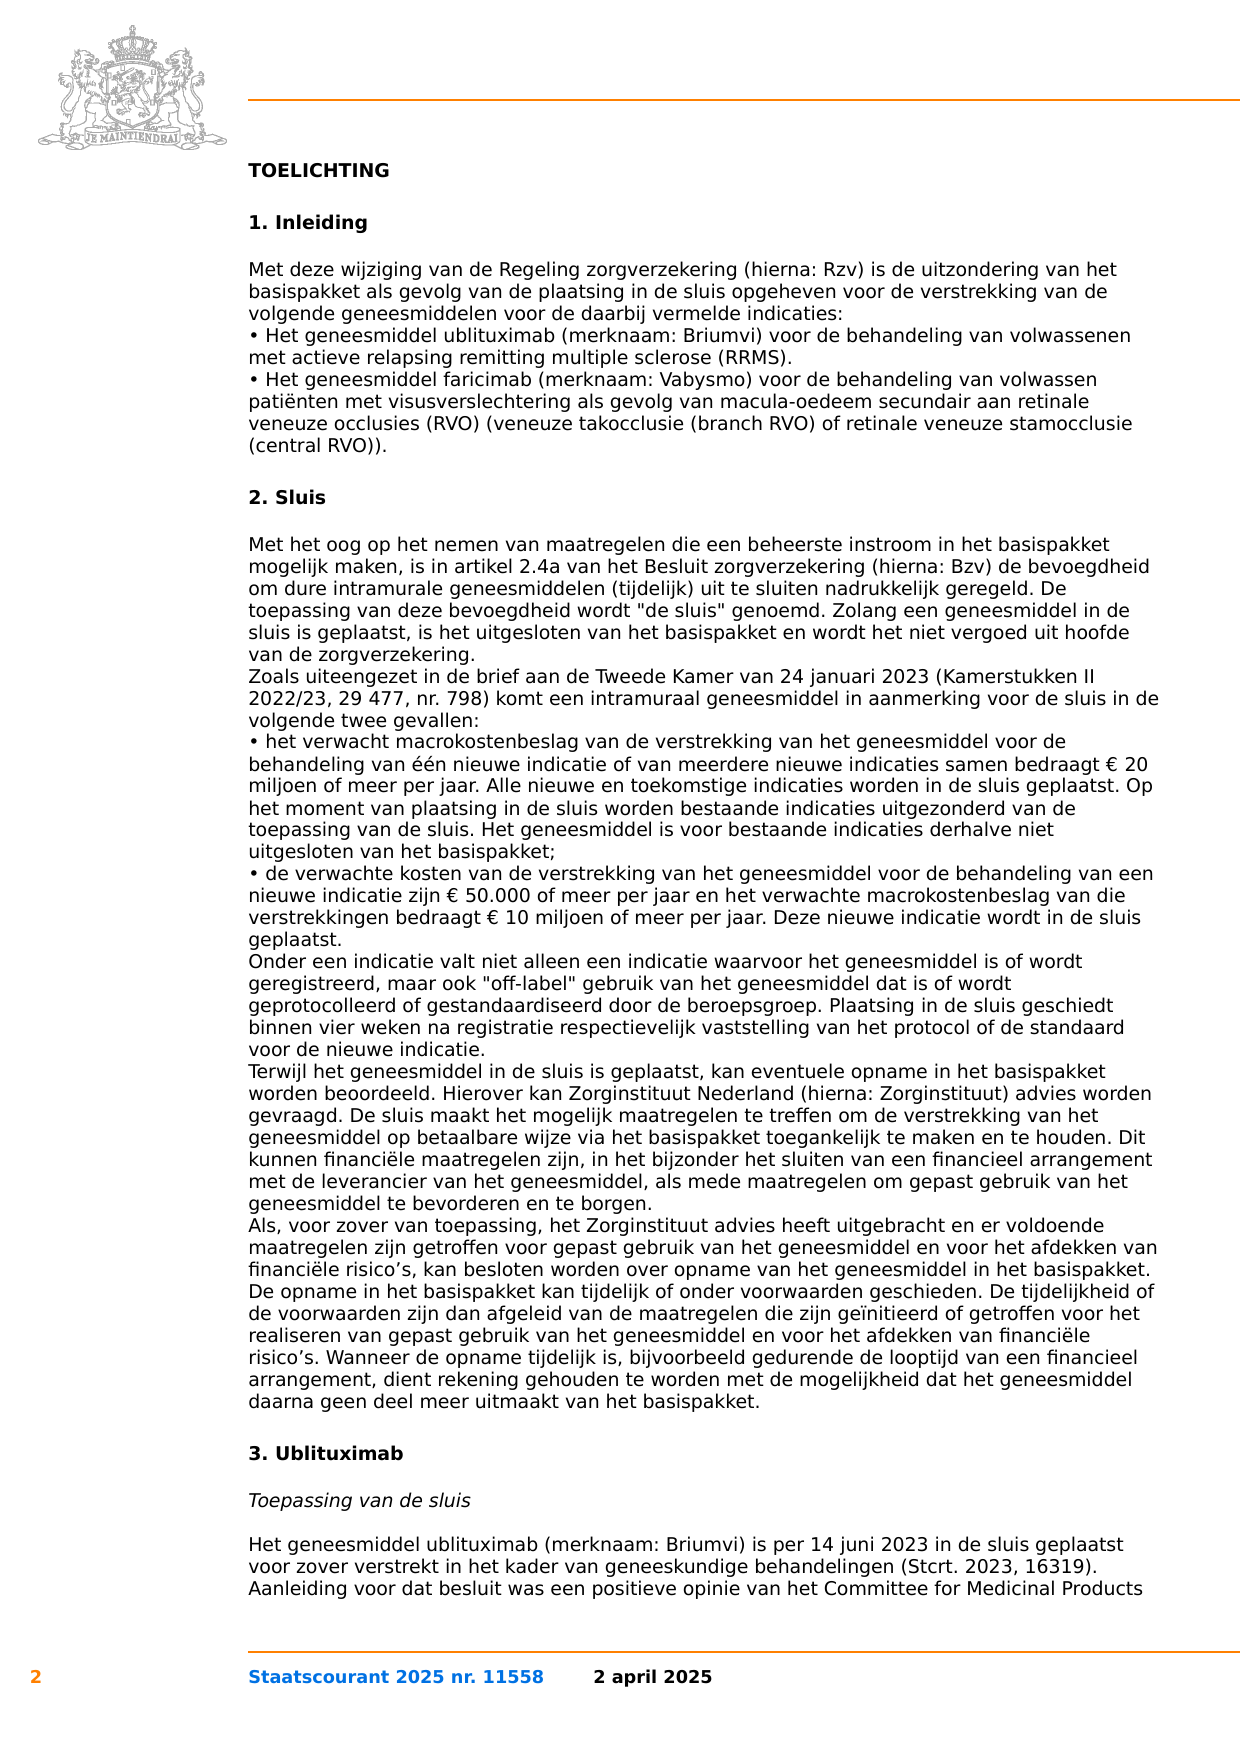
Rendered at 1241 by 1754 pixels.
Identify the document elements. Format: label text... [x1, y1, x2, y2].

text De opname in het basispakket kan tijdelijk of onder voorwaarden geschieden. De tijdelijkheid of de voorwaarden zijn dan afgeleid van de maatregelen die zijn geïnitieerd of getroffen voor het realiseren van gepast gebruik van het geneesmiddel en voor het afdekken van financiële risico’s. Wanneer de opname tijdelijk is, bijvoorbeeld gedurende de looptijd van een financieel arrangement, dient rekening gehouden te worden met de mogelijkheid dat het geneesmiddel daarna geen deel meer uitmaakt van het basispakket. [248, 1281, 1163, 1413]
text Met het oog op het nemen van maatregelen die een beheerste instroom in het basispakket mogelijk maken, is in artikel 2.4a van het Besluit zorgverzekering (hierna: Bzv) de bevoegdheid om dure intramurale geneesmiddelen (tijdelijk) uit te sluiten nadrukkelijk geregeld. De toepassing van deze bevoegdheid wordt "de sluis" genoemd. Zolang een geneesmiddel in de sluis is geplaatst, is het uitgesloten van het basispakket en wordt het niet vergoed uit hoofde van de zorgverzekering. [248, 534, 1163, 666]
text • de verwachte kosten van de verstrekking van het geneesmiddel voor de behandeling van een nieuwe indicatie zijn € 50.000 of meer per jaar en het verwachte macrokostenbeslag van die verstrekkingen bedraagt € 10 miljoen of meer per jaar. Deze nieuwe indicatie wordt in de sluis geplaatst. [248, 863, 1163, 951]
subtitle 1. Inleiding [248, 212, 1163, 234]
text • Het geneesmiddel ublituximab (merknaam: Briumvi) voor de behandeling van volwassenen met actieve relapsing remitting multiple sclerose (RRMS). [248, 325, 1163, 369]
text Het geneesmiddel ublituximab (merknaam: Briumvi) is per 14 juni 2023 in de sluis geplaatst voor zover verstrekt in het kader van geneeskundige behandelingen (Stcrt. 2023, 16319). Aanleiding voor dat besluit was een positieve opinie van het Committee for Medicinal Products [248, 1534, 1163, 1599]
text • het verwacht macrokostenbeslag van de verstrekking van het geneesmiddel voor de behandeling van één nieuwe indicatie of van meerdere nieuwe indicaties samen bedraagt € 20 miljoen of meer per jaar. Alle nieuwe en toekomstige indicaties worden in de sluis geplaatst. Op het moment van plaatsing in de sluis worden bestaande indicaties uitgezonderd van de toepassing van de sluis. Het geneesmiddel is voor bestaande indicaties derhalve niet uitgesloten van het basispakket; [248, 731, 1163, 863]
subtitle TOELICHTING [248, 160, 1163, 182]
text Als, voor zover van toepassing, het Zorginstituut advies heeft uitgebracht en er voldoende maatregelen zijn getroffen voor gepast gebruik van het geneesmiddel en voor het afdekken van financiële risico’s, kan besloten worden over opname van het geneesmiddel in het basispakket. [248, 1215, 1163, 1281]
subtitle 3. Ublituximab [248, 1443, 1163, 1465]
picture [38, 25, 227, 150]
text Zoals uiteengezet in de brief aan de Tweede Kamer van 24 januari 2023 (Kamerstukken II 2022/23, 29 477, nr. 798) komt een intramuraal geneesmiddel in aanmerking voor de sluis in de volgende twee gevallen: [248, 666, 1163, 731]
text Onder een indicatie valt niet alleen een indicatie waarvoor het geneesmiddel is of wordt geregistreerd, maar ook "off-label" gebruik van het geneesmiddel dat is of wordt geprotocolleerd of gestandaardiseerd door de beroepsgroep. Plaatsing in de sluis geschiedt binnen vier weken na registratie respectievelijk vaststelling van het protocol of de standaard voor de nieuwe indicatie. [248, 951, 1163, 1061]
subtitle 2. Sluis [248, 487, 1163, 509]
text Met deze wijziging van de Regeling zorgverzekering (hierna: Rzv) is de uitzondering van het basispakket als gevolg van de plaatsing in de sluis opgeheven voor de verstrekking van de volgende geneesmiddelen voor de daarbij vermelde indicaties: [248, 259, 1163, 325]
subtitle Toepassing van de sluis [248, 1490, 1163, 1512]
text Terwijl het geneesmiddel in de sluis is geplaatst, kan eventuele opname in het basispakket worden beoordeeld. Hierover kan Zorginstituut Nederland (hierna: Zorginstituut) advies worden gevraagd. De sluis maakt het mogelijk maatregelen te treffen om de verstrekking van het geneesmiddel op betaalbare wijze via het basispakket toegankelijk te maken en te houden. Dit kunnen financiële maatregelen zijn, in het bijzonder het sluiten van een financieel arrangement met de leverancier van het geneesmiddel, als mede maatregelen om gepast gebruik van het geneesmiddel te bevorderen en te borgen. [248, 1061, 1163, 1215]
text • Het geneesmiddel faricimab (merknaam: Vabysmo) voor de behandeling van volwassen patiënten met visusverslechtering als gevolg van macula-oedeem secundair aan retinale veneuze occlusies (RVO) (veneuze takocclusie (branch RVO) of retinale veneuze stamocclusie (central RVO)). [248, 369, 1163, 457]
